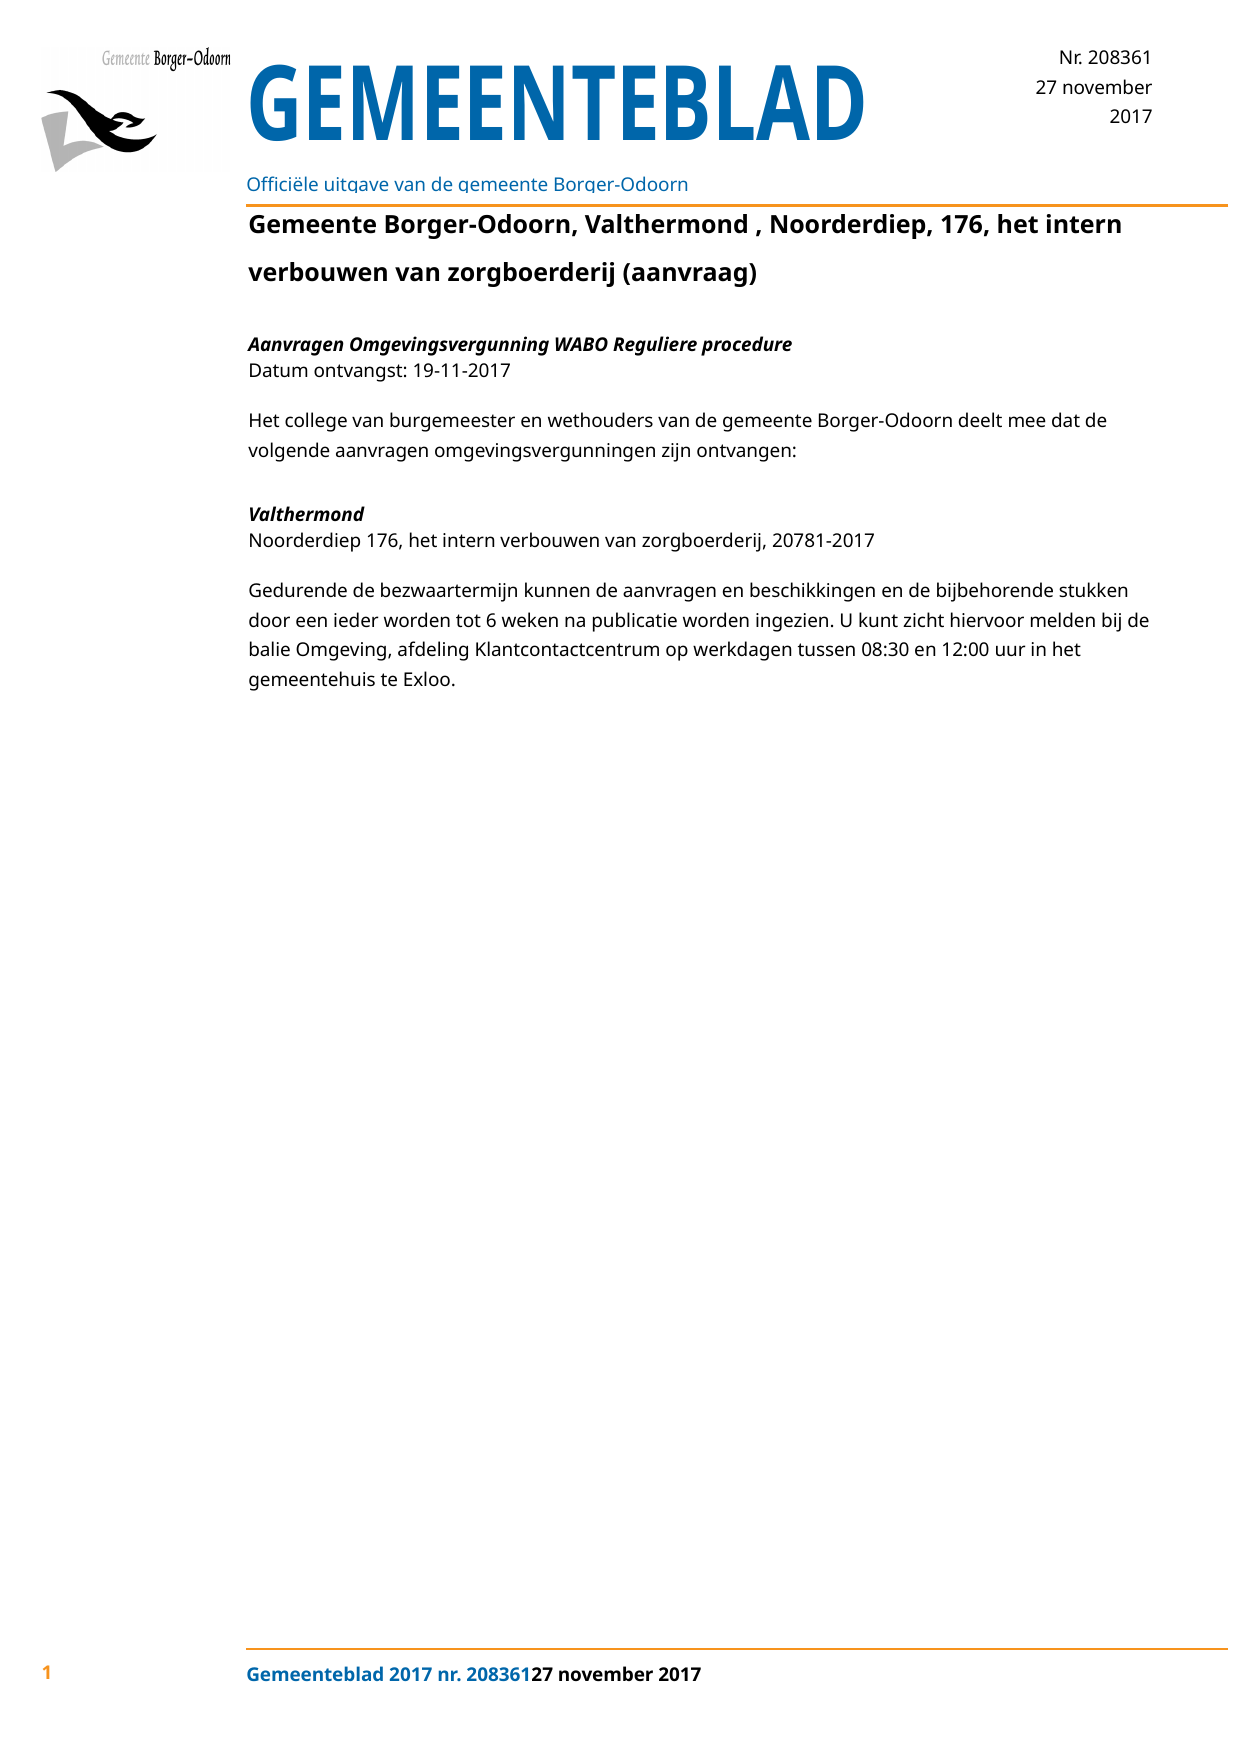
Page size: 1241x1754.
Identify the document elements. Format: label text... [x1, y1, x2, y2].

text Noorderdiep 176, het intern verbouwen van zorgboerderij, 20781-2017 [248, 527, 1152, 553]
text Het college van burgemeester en wethouders van de gemeente Borger-Odoorn deelt mee dat de volgende aanvragen omgevingsvergunningen zijn ontvangen: [248, 408, 1152, 463]
text Datum ontvangst: 19-11-2017 [248, 357, 1152, 383]
text Gemeente Borger-Odoorn, Valthermond , Noorderdiep, 176, het intern verbouwen van zorgboerderij (aanvraag) [248, 207, 1152, 288]
text Valthermond [248, 501, 1152, 527]
text Aanvragen Omgevingsvergunning WABO Reguliere procedure [248, 331, 1152, 357]
text Gedurende de bezwaartermijn kunnen de aanvragen en beschikkingen en de bijbehorende stukken door een ieder worden tot 6 weken na publicatie worden ingezien. U kunt zicht hiervoor melden bij de balie Omgeving, afdeling Klantcontactcentrum op werkdagen tussen 08:30 en 12:00 uur in het gemeentehuis te Exloo. [248, 577, 1152, 692]
picture [41, 47, 231, 172]
